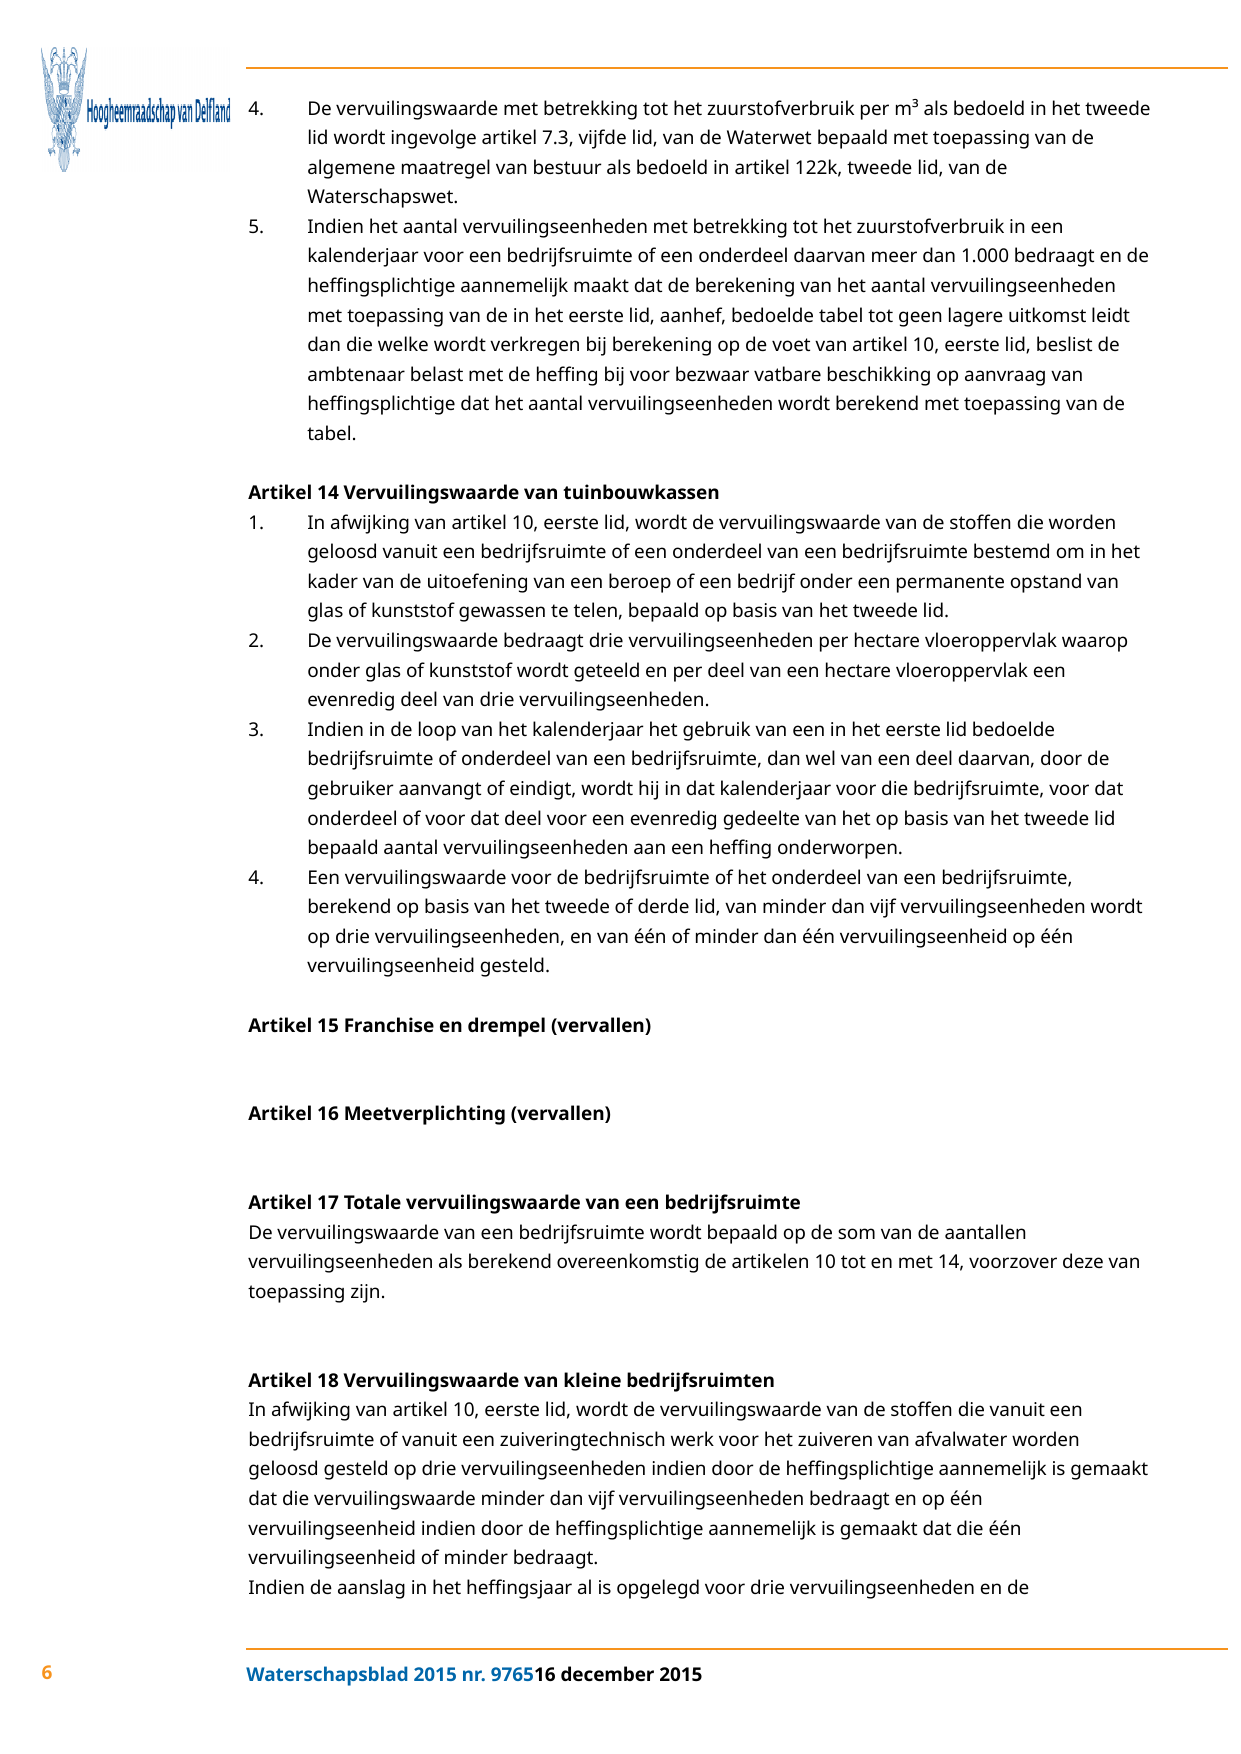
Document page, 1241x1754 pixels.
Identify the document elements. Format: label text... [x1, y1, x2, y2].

text Artikel 14 Vervuilingswaarde van tuinbouwkassen [248, 479, 1152, 505]
list Een vervuilingswaarde voor de bedrijfsruimte of het onderdeel van een bedrijfsruimte, berekend op basis van het tweede of derde lid, van minder dan vijf vervuilingseenheden wordt op drie vervuilingseenheden, en van één of minder dan één vervuilingseenheid op één vervuilingseenheid gesteld. [248, 864, 1152, 978]
text Artikel 15 Franchise en drempel (vervallen) [248, 1012, 1152, 1038]
text Artikel 16 Meetverplichting (vervallen) [248, 1101, 1152, 1126]
list De vervuilingswaarde met betrekking tot het zuurstofverbruik per m³ als bedoeld in het tweede lid wordt ingevolge artikel 7.3, vijfde lid, van de Waterwet bepaald met toepassing van de algemene maatregel van bestuur als bedoeld in artikel 122k, tweede lid, van de Waterschapswet. [248, 95, 1152, 209]
list De vervuilingswaarde bedraagt drie vervuilingseenheden per hectare vloeroppervlak waarop onder glas of kunststof wordt geteeld en per deel van een hectare vloeroppervlak een evenredig deel van drie vervuilingseenheden. [248, 627, 1152, 712]
list Indien in de loop van het kalenderjaar het gebruik van een in het eerste lid bedoelde bedrijfsruimte of onderdeel van een bedrijfsruimte, dan wel van een deel daarvan, door de gebruiker aanvangt of eindigt, wordt hij in dat kalenderjaar voor die bedrijfsruimte, voor dat onderdeel of voor dat deel voor een evenredig gedeelte van het op basis van het tweede lid bepaald aantal vervuilingseenheden aan een heffing onderworpen. [248, 716, 1152, 860]
text Artikel 18 Vervuilingswaarde van kleine bedrijfsruimten [248, 1367, 1152, 1393]
list Indien het aantal vervuilingseenheden met betrekking tot het zuurstofverbruik in een kalenderjaar voor een bedrijfsruimte of een onderdeel daarvan meer dan 1.000 bedraagt en de heffingsplichtige aannemelijk maakt dat de berekening van het aantal vervuilingseenheden met toepassing van de in het eerste lid, aanhef, bedoelde tabel tot geen lagere uitkomst leidt dan die welke wordt verkregen bij berekening op de voet van artikel 10, eerste lid, beslist de ambtenaar belast met de heffing bij voor bezwaar vatbare beschikking op aanvraag van heffingsplichtige dat het aantal vervuilingseenheden wordt berekend met toepassing van de tabel. [248, 213, 1152, 446]
text In afwijking van artikel 10, eerste lid, wordt de vervuilingswaarde van de stoffen die vanuit een bedrijfsruimte of vanuit een zuiveringtechnisch werk voor het zuiveren van afvalwater worden geloosd gesteld op drie vervuilingseenheden indien door de heffingsplichtige aannemelijk is gemaakt dat die vervuilingswaarde minder dan vijf vervuilingseenheden bedraagt en op één vervuilingseenheid indien door de heffingsplichtige aannemelijk is gemaakt dat die één vervuilingseenheid of minder bedraagt. [248, 1396, 1152, 1570]
picture [41, 47, 231, 172]
list In afwijking van artikel 10, eerste lid, wordt de vervuilingswaarde van de stoffen die worden geloosd vanuit een bedrijfsruimte of een onderdeel van een bedrijfsruimte bestemd om in het kader van de uitoefening van een beroep of een bedrijf onder een permanente opstand van glas of kunststof gewassen te telen, bepaald op basis van het tweede lid. [248, 509, 1152, 623]
text Indien de aanslag in het heffingsjaar al is opgelegd voor drie vervuilingseenheden en de [248, 1574, 1152, 1600]
text Artikel 17 Totale vervuilingswaarde van een bedrijfsruimte [248, 1189, 1152, 1215]
text De vervuilingswaarde van een bedrijfsruimte wordt bepaald op de som van de aantallen vervuilingseenheden als berekend overeenkomstig de artikelen 10 tot en met 14, voorzover deze van toepassing zijn. [248, 1219, 1152, 1304]
